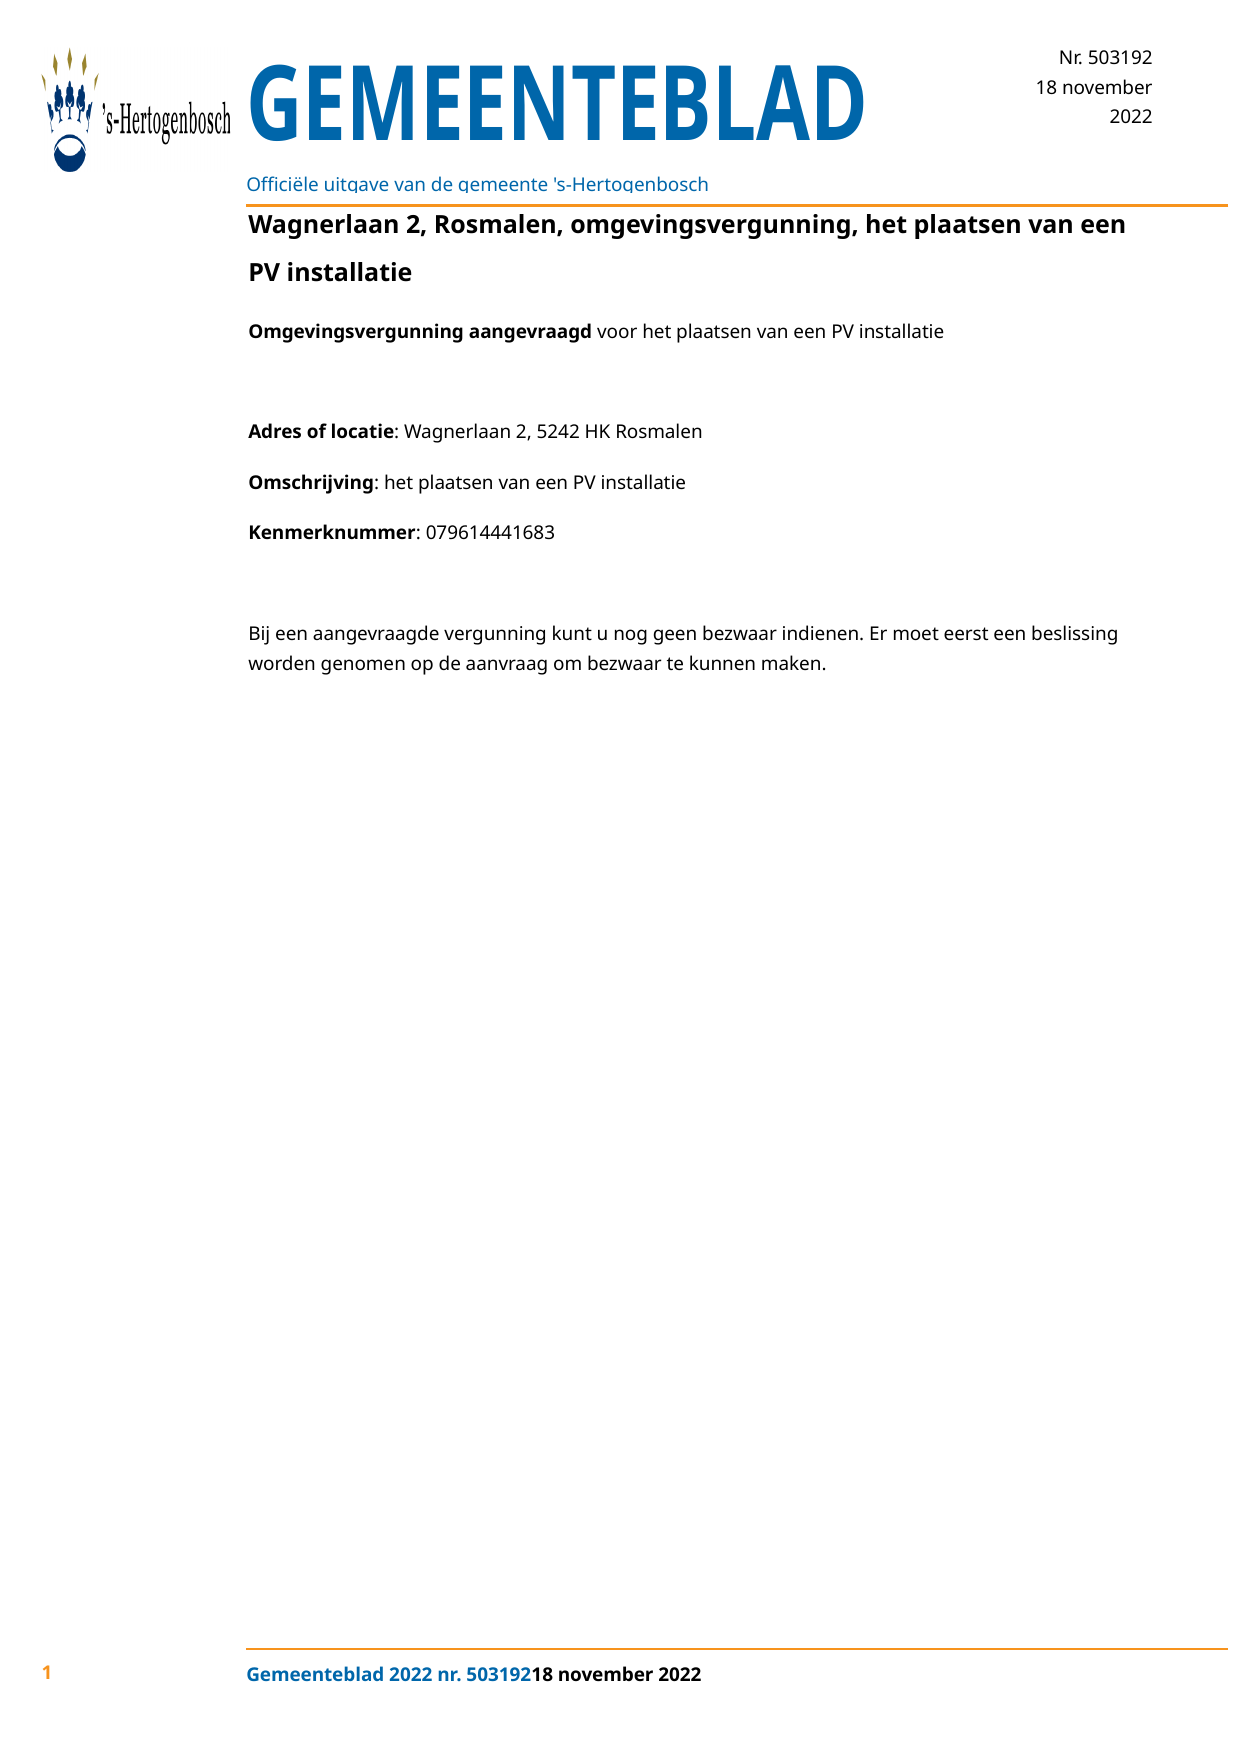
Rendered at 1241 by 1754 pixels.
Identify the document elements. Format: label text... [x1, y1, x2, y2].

text Kenmerknummer: 079614441683 [248, 519, 1152, 545]
text Adres of locatie: Wagnerlaan 2, 5242 HK Rosmalen [248, 419, 1152, 444]
text Omgevingsvergunning aangevraagd voor het plaatsen van een PV installatie [248, 318, 1152, 344]
text Bij een aangevraagde vergunning kunt u nog geen bezwaar indienen. Er moet eerst een beslissing worden genomen op de aanvraag om bezwaar te kunnen maken. [248, 620, 1152, 676]
text Wagnerlaan 2, Rosmalen, omgevingsvergunning, het plaatsen van een PV installatie [248, 207, 1152, 288]
text Omschrijving: het plaatsen van een PV installatie [248, 469, 1152, 495]
picture [41, 47, 231, 172]
